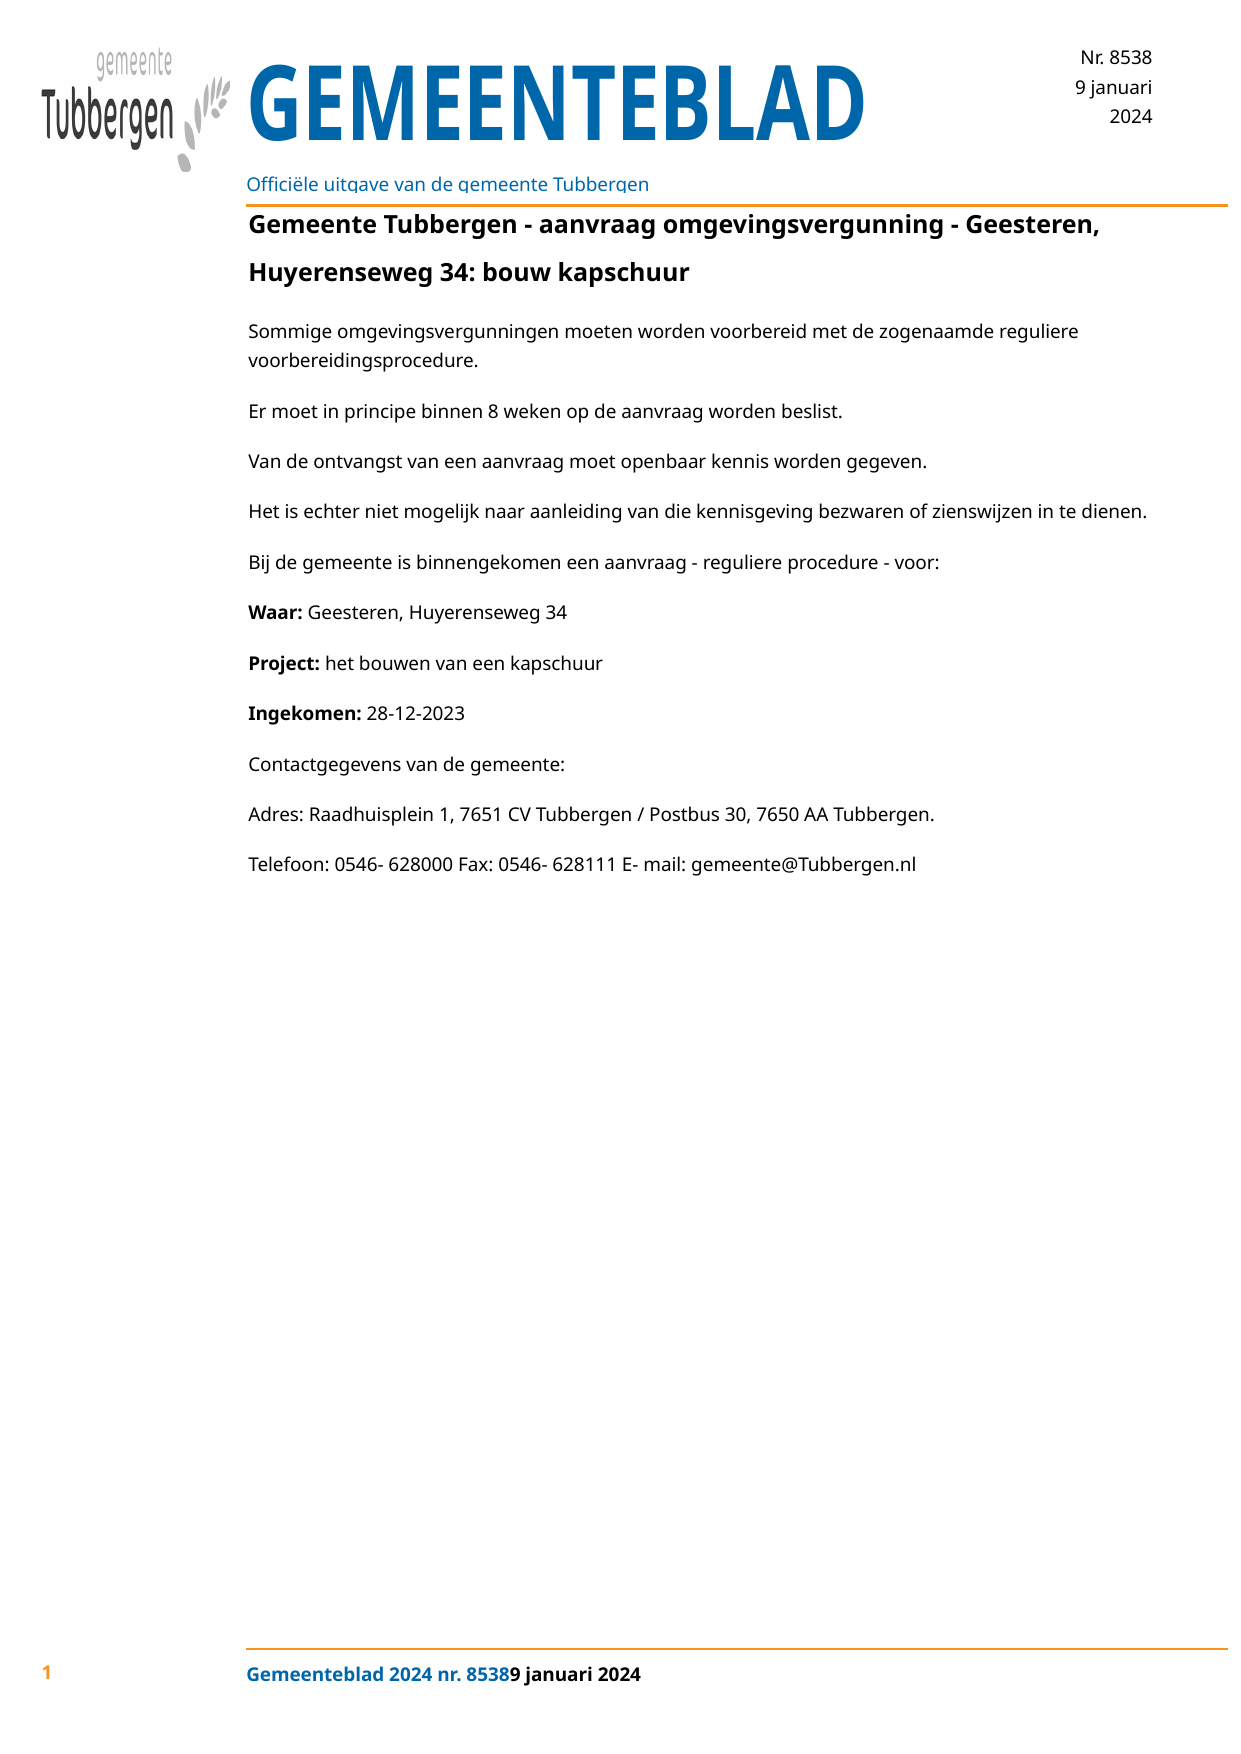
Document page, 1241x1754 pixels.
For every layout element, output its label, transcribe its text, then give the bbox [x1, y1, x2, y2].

text Adres: Raadhuisplein 1, 7651 CV Tubbergen / Postbus 30, 7650 AA Tubbergen. [248, 801, 1152, 827]
text Bij de gemeente is binnengekomen een aanvraag - reguliere procedure - voor: [248, 549, 1152, 575]
text Sommige omgevingsvergunningen moeten worden voorbereid met de zogenaamde reguliere voorbereidingsprocedure. [248, 318, 1152, 373]
text Project: het bouwen van een kapschuur [248, 650, 1152, 676]
picture [41, 47, 231, 172]
text Er moet in principe binnen 8 weken op de aanvraag worden beslist. [248, 398, 1152, 424]
text Van de ontvangst van een aanvraag moet openbaar kennis worden gegeven. [248, 448, 1152, 474]
text Contactgegevens van de gemeente: [248, 751, 1152, 777]
text Telefoon: 0546- 628000 Fax: 0546- 628111 E- mail: gemeente@Tubbergen.nl [248, 852, 1152, 877]
text Ingekomen: 28-12-2023 [248, 700, 1152, 726]
text Waar: Geesteren, Huyerenseweg 34 [248, 599, 1152, 625]
text Het is echter niet mogelijk naar aanleiding van die kennisgeving bezwaren of zienswijzen in te dienen. [248, 499, 1152, 524]
text Gemeente Tubbergen - aanvraag omgevingsvergunning - Geesteren, Huyerenseweg 34: bouw kapschuur [248, 207, 1152, 288]
